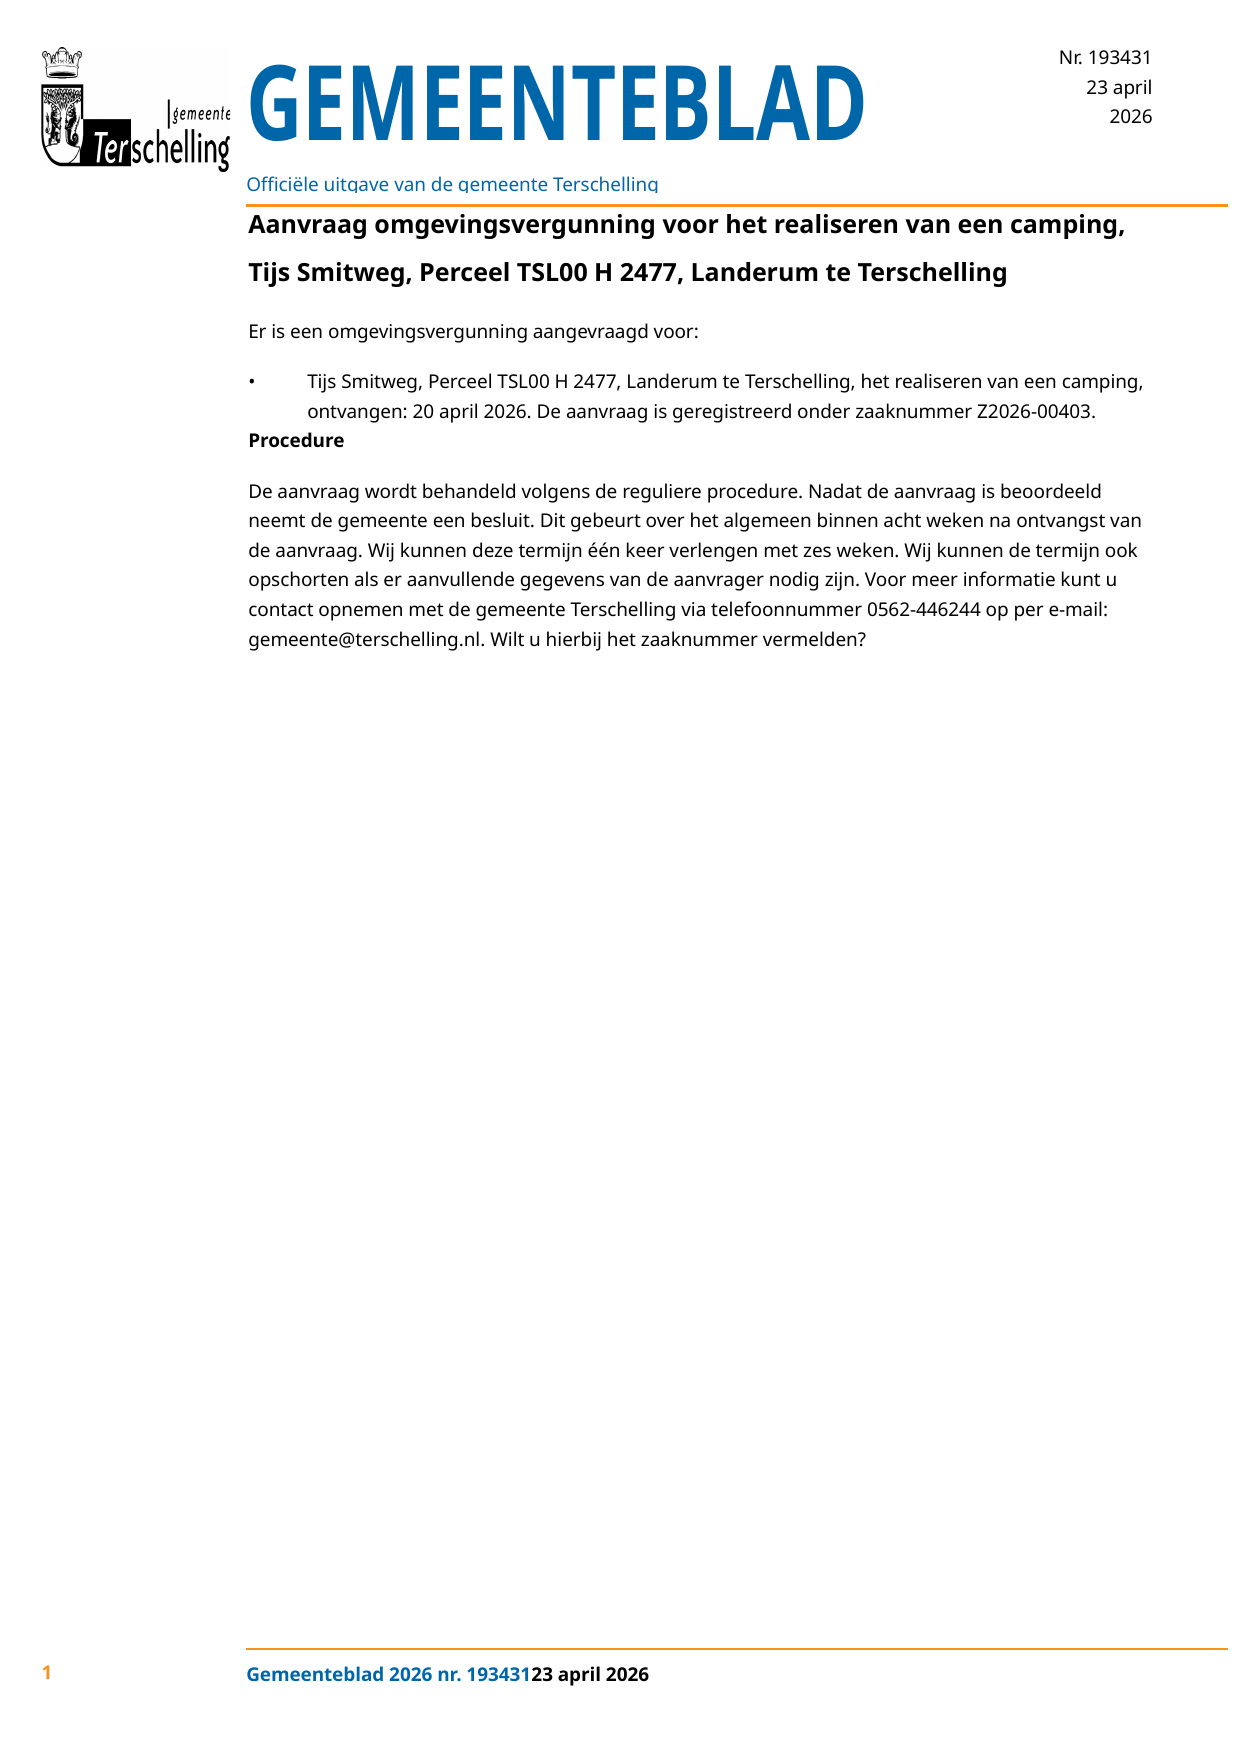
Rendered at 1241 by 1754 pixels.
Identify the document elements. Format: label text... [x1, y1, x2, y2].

text De aanvraag wordt behandeld volgens de reguliere procedure. Nadat de aanvraag is beoordeeld neemt de gemeente een besluit. Dit gebeurt over het algemeen binnen acht weken na ontvangst van de aanvraag. Wij kunnen deze termijn één keer verlengen met zes weken. Wij kunnen de termijn ook opschorten als er aanvullende gegevens van de aanvrager nodig zijn. Voor meer informatie kunt u contact opnemen met de gemeente Terschelling via telefoonnummer 0562-446244 op per e-mail: gemeente@terschelling.nl. Wilt u hierbij het zaaknummer vermelden? [248, 478, 1152, 652]
text Procedure [248, 427, 1152, 453]
text Aanvraag omgevingsvergunning voor het realiseren van een camping, Tijs Smitweg, Perceel TSL00 H 2477, Landerum te Terschelling [248, 207, 1152, 288]
picture [41, 47, 231, 172]
text Er is een omgevingsvergunning aangevraagd voor: [248, 318, 1152, 344]
list Tijs Smitweg, Perceel TSL00 H 2477, Landerum te Terschelling, het realiseren van een camping, ontvangen: 20 april 2026. De aanvraag is geregistreerd onder zaaknummer Z2026-00403. [248, 368, 1152, 424]
